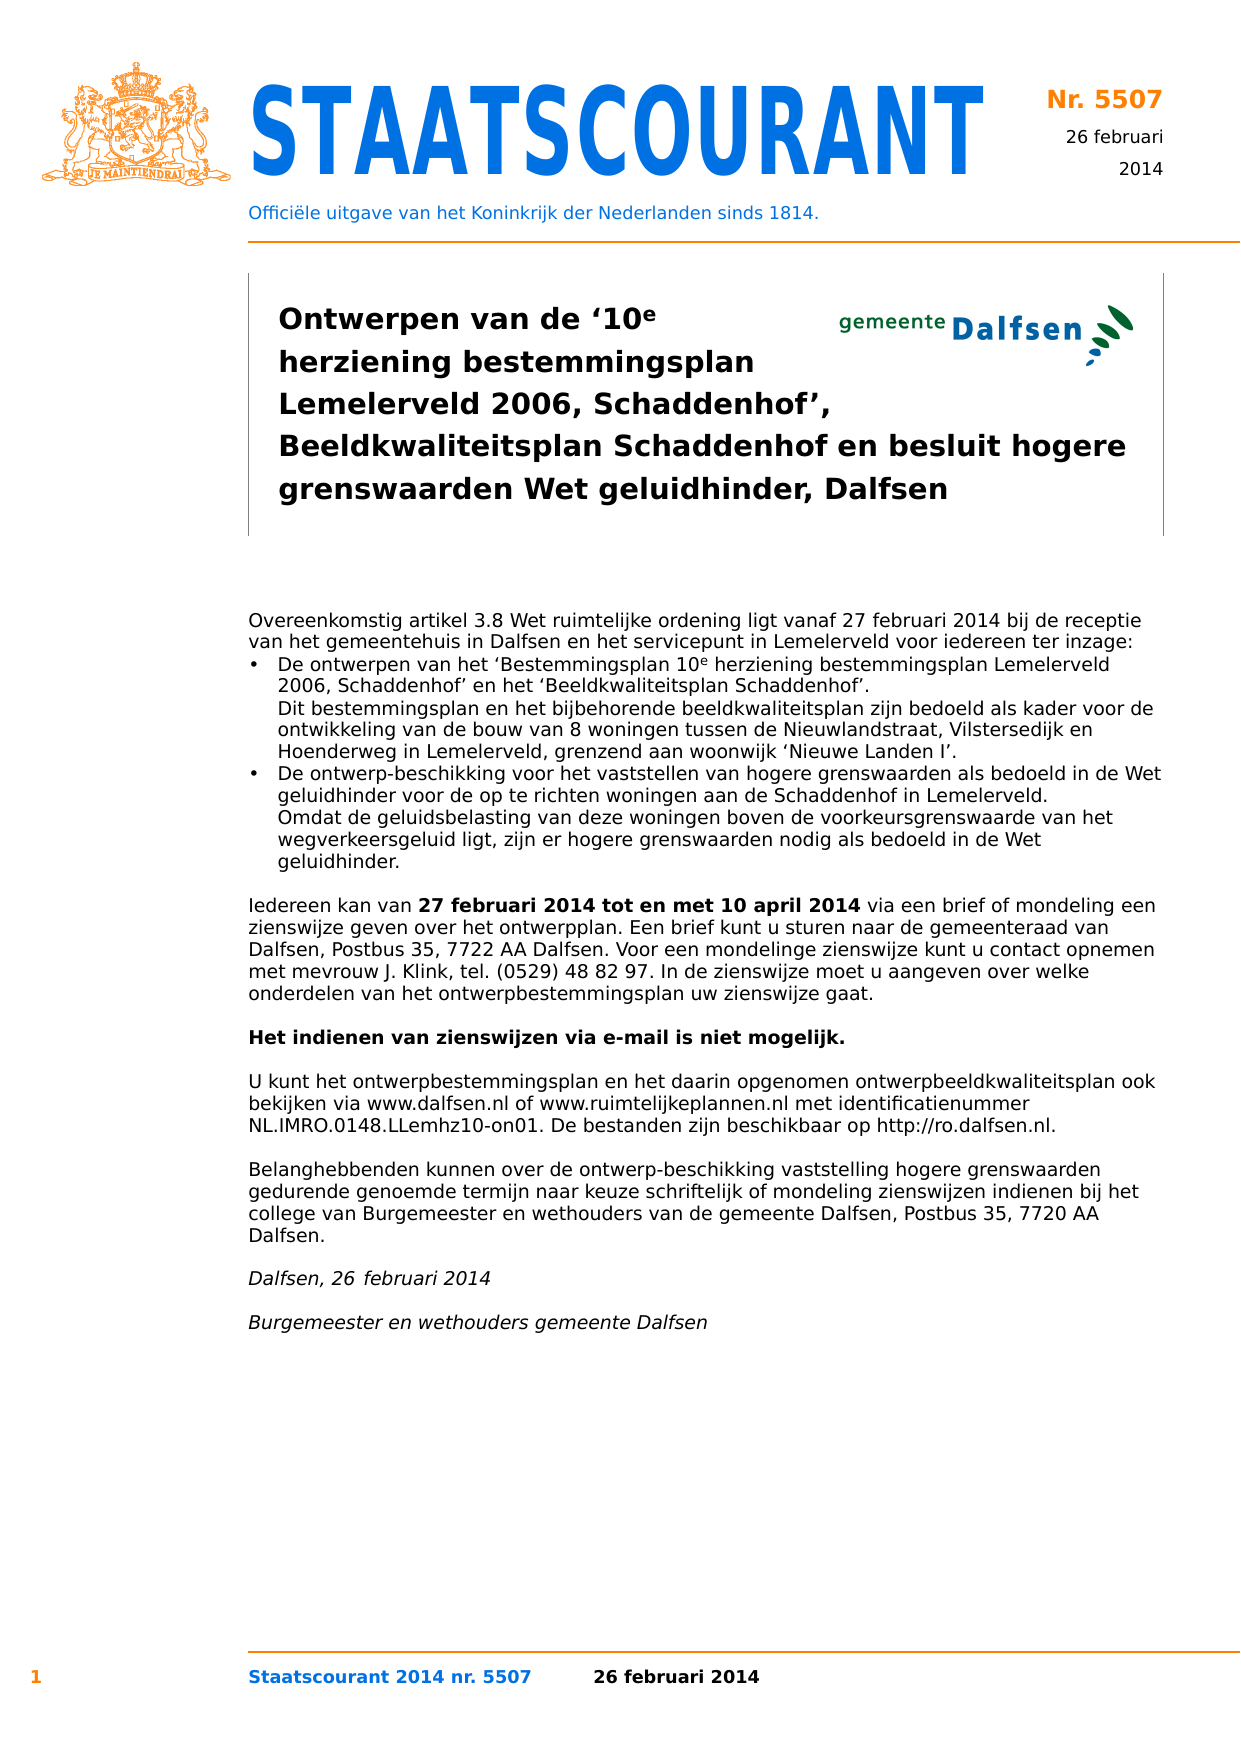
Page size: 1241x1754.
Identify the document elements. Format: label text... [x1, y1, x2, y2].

table_cell 2014 [998, 153, 1240, 203]
table_header Nr. 5507 [998, 62, 1240, 121]
table_header [25, 62, 248, 241]
text Burgemeester en wethouders gemeente Dalfsen [248, 1312, 1163, 1334]
text Dit bestemmingsplan en het bijbehorende beeldkwaliteitsplan zijn bedoeld als kader voor de ontwikkeling van de bouw van 8 woningen tussen de Nieuwlandstraat, Vilstersedijk en Hoenderweg in Lemelerveld, grenzend aan woonwijk ‘Nieuwe Landen I’. [277, 697, 1163, 763]
table_header STAATSCOURANT [248, 62, 998, 203]
text U kunt het ontwerpbestemmingsplan en het daarin opgenomen ontwerpbeeldkwaliteitsplan ook bekijken via www.dalfsen.nl of www.ruimtelijkeplannen.nl met identificatienummer NL.IMRO.0148.LLemhz10-on01. De bestanden zijn beschikbaar op http://ro.dalfsen.nl. [248, 1071, 1163, 1137]
text Het indienen van zienswijzen via e-mail is niet mogelijk. [248, 1027, 1163, 1049]
text • De ontwerpen van het ‘Bestemmingsplan 10e herziening bestemmingsplan Lemelerveld 2006, Schaddenhof’ en het ‘Beeldkwaliteitsplan Schaddenhof’. [248, 653, 1163, 697]
text • De ontwerp-beschikking voor het vaststellen van hogere grenswaarden als bedoeld in de Wet geluidhinder voor de op te richten woningen aan de Schaddenhof in Lemelerveld. [248, 763, 1163, 807]
text Overeenkomstig artikel 3.8 Wet ruimtelijke ordening ligt vanaf 27 februari 2014 bij de receptie van het gemeentehuis in Dalfsen en het servicepunt in Lemelerveld voor iedereen ter inzage: [248, 609, 1163, 653]
text Dalfsen, 26 februari 2014 [248, 1268, 1163, 1290]
picture [838, 302, 1134, 368]
picture [41, 62, 231, 186]
subtitle Ontwerpen van de ‘10e herziening bestemmingsplan Lemelerveld 2006, Schaddenhof’, Beeldkwaliteitsplan Schaddenhof en besluit hogere grenswaarden Wet geluidhinder, Dalfsen [249, 273, 1163, 536]
table_cell 26 februari [998, 121, 1240, 153]
text Iedereen kan van 27 februari 2014 tot en met 10 april 2014 via een brief of mondeling een zienswijze geven over het ontwerpplan. Een brief kunt u sturen naar de gemeenteraad van Dalfsen, Postbus 35, 7722 AA Dalfsen. Voor een mondelinge zienswijze kunt u contact opnemen met mevrouw J. Klink, tel. (0529) 48 82 97. In de zienswijze moet u aangeven over welke onderdelen van het ontwerpbestemmingsplan uw zienswijze gaat. [248, 895, 1163, 1005]
text Omdat de geluidsbelasting van deze woningen boven de voorkeursgrenswaarde van het wegverkeersgeluid ligt, zijn er hogere grenswaarden nodig als bedoeld in de Wet geluidhinder. [277, 807, 1163, 873]
table_cell Officiële uitgave van het Koninkrijk der Nederlanden sinds 1814. [248, 203, 1240, 241]
text Belanghebbenden kunnen over de ontwerp-beschikking vaststelling hogere grenswaarden gedurende genoemde termijn naar keuze schriftelijk of mondeling zienswijzen indienen bij het college van Burgemeester en wethouders van de gemeente Dalfsen, Postbus 35, 7720 AA Dalfsen. [248, 1158, 1163, 1246]
